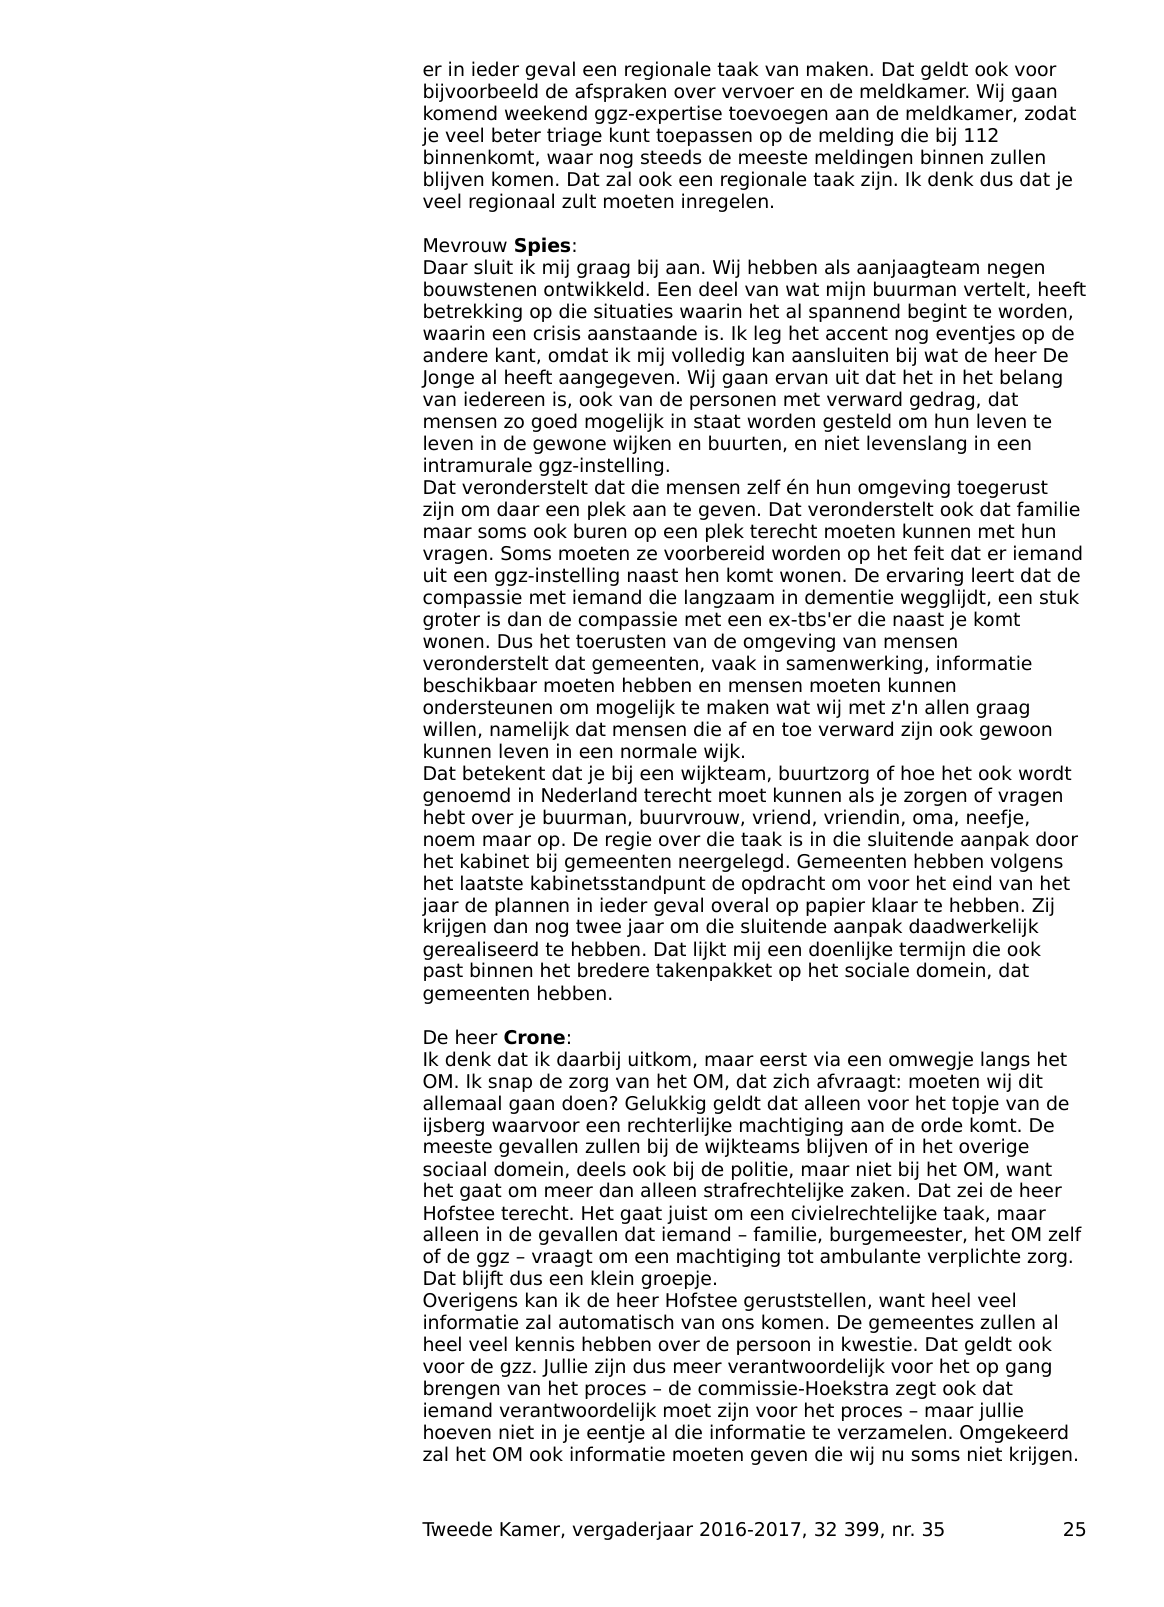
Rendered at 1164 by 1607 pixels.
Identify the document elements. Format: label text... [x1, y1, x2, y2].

text Dat betekent dat je bij een wijkteam, buurtzorg of hoe het ook wordt genoemd in Nederland terecht moet kunnen als je zorgen of vragen hebt over je buurman, buurvrouw, vriend, vriendin, oma, neefje, noem maar op. De regie over die taak is in die sluitende aanpak door het kabinet bij gemeenten neergelegd. Gemeenten hebben volgens het laatste kabinetsstandpunt de opdracht om voor het eind van het jaar de plannen in ieder geval overal op papier klaar te hebben. Zij krijgen dan nog twee jaar om die sluitende aanpak daadwerkelijk gerealiseerd te hebben. Dat lijkt mij een doenlijke termijn die ook past binnen het bredere takenpakket op het sociale domein, dat gemeenten hebben. [422, 763, 1087, 1004]
text Daar sluit ik mij graag bij aan. Wij hebben als aanjaagteam negen bouwstenen ontwikkeld. Een deel van wat mijn buurman vertelt, heeft betrekking op die situaties waarin het al spannend begint te worden, waarin een crisis aanstaande is. Ik leg het accent nog eventjes op de andere kant, omdat ik mij volledig kan aansluiten bij wat de heer De Jonge al heeft aangegeven. Wij gaan ervan uit dat het in het belang van iedereen is, ook van de personen met verward gedrag, dat mensen zo goed mogelijk in staat worden gesteld om hun leven te leven in de gewone wijken en buurten, en niet levenslang in een intramurale ggz-instelling. [422, 257, 1087, 477]
text Mevrouw Spies: [422, 235, 1087, 257]
text Dat veronderstelt dat die mensen zelf én hun omgeving toegerust zijn om daar een plek aan te geven. Dat veronderstelt ook dat familie maar soms ook buren op een plek terecht moeten kunnen met hun vragen. Soms moeten ze voorbereid worden op het feit dat er iemand uit een ggz-instelling naast hen komt wonen. De ervaring leert dat de compassie met iemand die langzaam in dementie wegglijdt, een stuk groter is dan de compassie met een ex-tbs'er die naast je komt wonen. Dus het toerusten van de omgeving van mensen veronderstelt dat gemeenten, vaak in samenwerking, informatie beschikbaar moeten hebben en mensen moeten kunnen ondersteunen om mogelijk te maken wat wij met z'n allen graag willen, namelijk dat mensen die af en toe verward zijn ook gewoon kunnen leven in een normale wijk. [422, 477, 1087, 763]
text Ik denk dat ik daarbij uitkom, maar eerst via een omwegje langs het OM. Ik snap de zorg van het OM, dat zich afvraagt: moeten wij dit allemaal gaan doen? Gelukkig geldt dat alleen voor het topje van de ijsberg waarvoor een rechterlijke machtiging aan de orde komt. De meeste gevallen zullen bij de wijkteams blijven of in het overige sociaal domein, deels ook bij de politie, maar niet bij het OM, want het gaat om meer dan alleen strafrechtelijke zaken. Dat zei de heer Hofstee terecht. Het gaat juist om een civielrechtelijke taak, maar alleen in de gevallen dat iemand – familie, burgemeester, het OM zelf of de ggz – vraagt om een machtiging tot ambulante verplichte zorg. Dat blijft dus een klein groepje. [422, 1048, 1087, 1290]
text De heer Crone: [422, 1027, 1087, 1048]
text Overigens kan ik de heer Hofstee geruststellen, want heel veel informatie zal automatisch van ons komen. De gemeentes zullen al heel veel kennis hebben over de persoon in kwestie. Dat geldt ook voor de gzz. Jullie zijn dus meer verantwoordelijk voor het op gang brengen van het proces – de commissie-Hoekstra zegt ook dat iemand verantwoordelijk moet zijn voor het proces – maar jullie hoeven niet in je eentje al die informatie te verzamelen. Omgekeerd zal het OM ook informatie moeten geven die wij nu soms niet krijgen. [422, 1290, 1087, 1466]
text er in ieder geval een regionale taak van maken. Dat geldt ook voor bijvoorbeeld de afspraken over vervoer en de meldkamer. Wij gaan komend weekend ggz-expertise toevoegen aan de meldkamer, zodat je veel beter triage kunt toepassen op de melding die bij 112 binnenkomt, waar nog steeds de meeste meldingen binnen zullen blijven komen. Dat zal ook een regionale taak zijn. Ik denk dus dat je veel regionaal zult moeten inregelen. [422, 59, 1087, 213]
